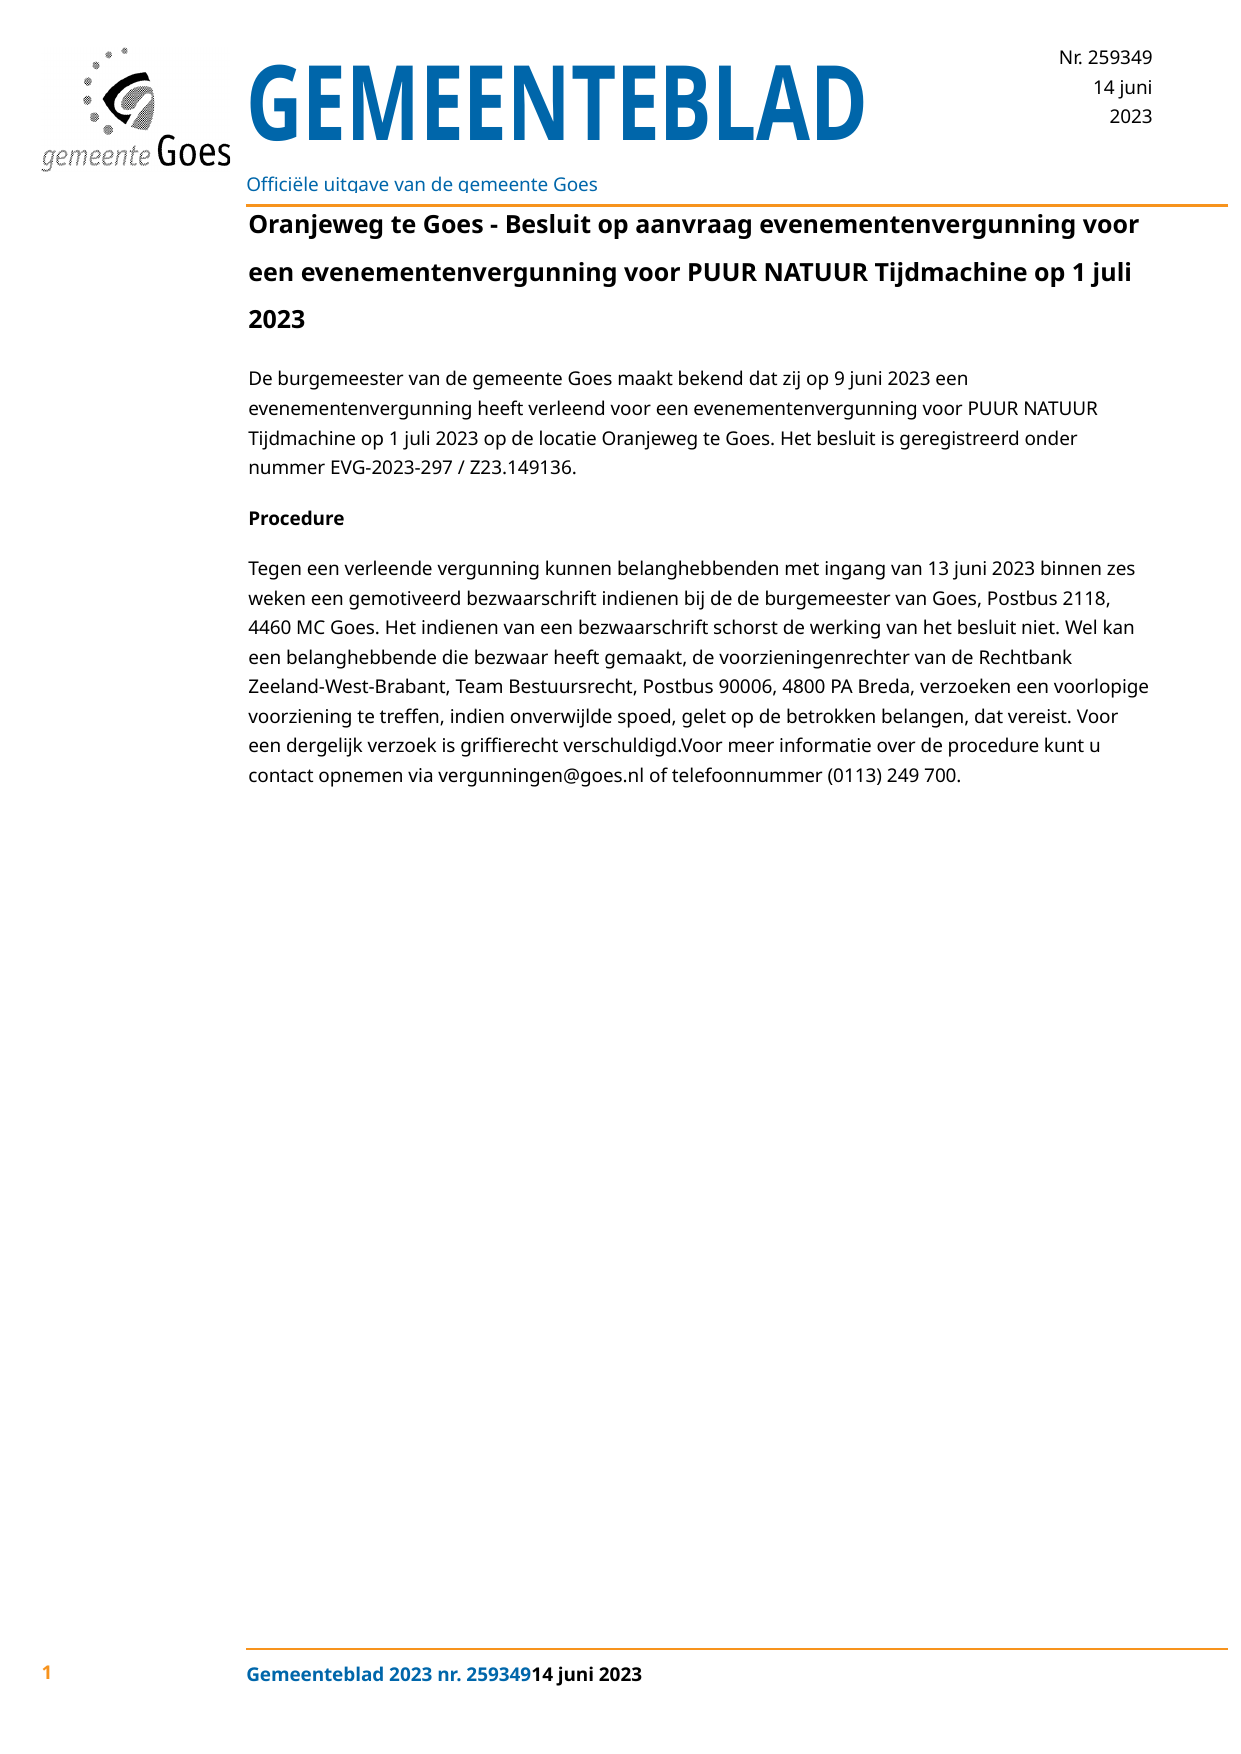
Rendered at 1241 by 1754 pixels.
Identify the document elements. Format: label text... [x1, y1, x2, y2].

text Procedure [248, 505, 1152, 530]
picture [41, 47, 231, 172]
text Oranjeweg te Goes - Besluit op aanvraag evenementenvergunning voor een evenementenvergunning voor PUUR NATUUR Tijdmachine op 1 juli 2023 [248, 207, 1152, 336]
text Tegen een verleende vergunning kunnen belanghebbenden met ingang van 13 juni 2023 binnen zes weken een gemotiveerd bezwaarschrift indienen bij de de burgemeester van Goes, Postbus 2118, 4460 MC Goes. Het indienen van een bezwaarschrift schorst de werking van het besluit niet. Wel kan een belanghebbende die bezwaar heeft gemaakt, de voorzieningenrechter van de Rechtbank Zeeland-West-Brabant, Team Bestuursrecht, Postbus 90006, 4800 PA Breda, verzoeken een voorlopige voorziening te treffen, indien onverwijlde spoed, gelet op de betrokken belangen, dat vereist. Voor een dergelijk verzoek is griffierecht verschuldigd.Voor meer informatie over de procedure kunt u contact opnemen via vergunningen@goes.nl of telefoonnummer (0113) 249 700. [248, 555, 1152, 788]
text De burgemeester van de gemeente Goes maakt bekend dat zij op 9 juni 2023 een evenementenvergunning heeft verleend voor een evenementenvergunning voor PUUR NATUUR Tijdmachine op 1 juli 2023 op de locatie Oranjeweg te Goes. Het besluit is geregistreerd onder nummer EVG-2023-297 / Z23.149136. [248, 366, 1152, 480]
